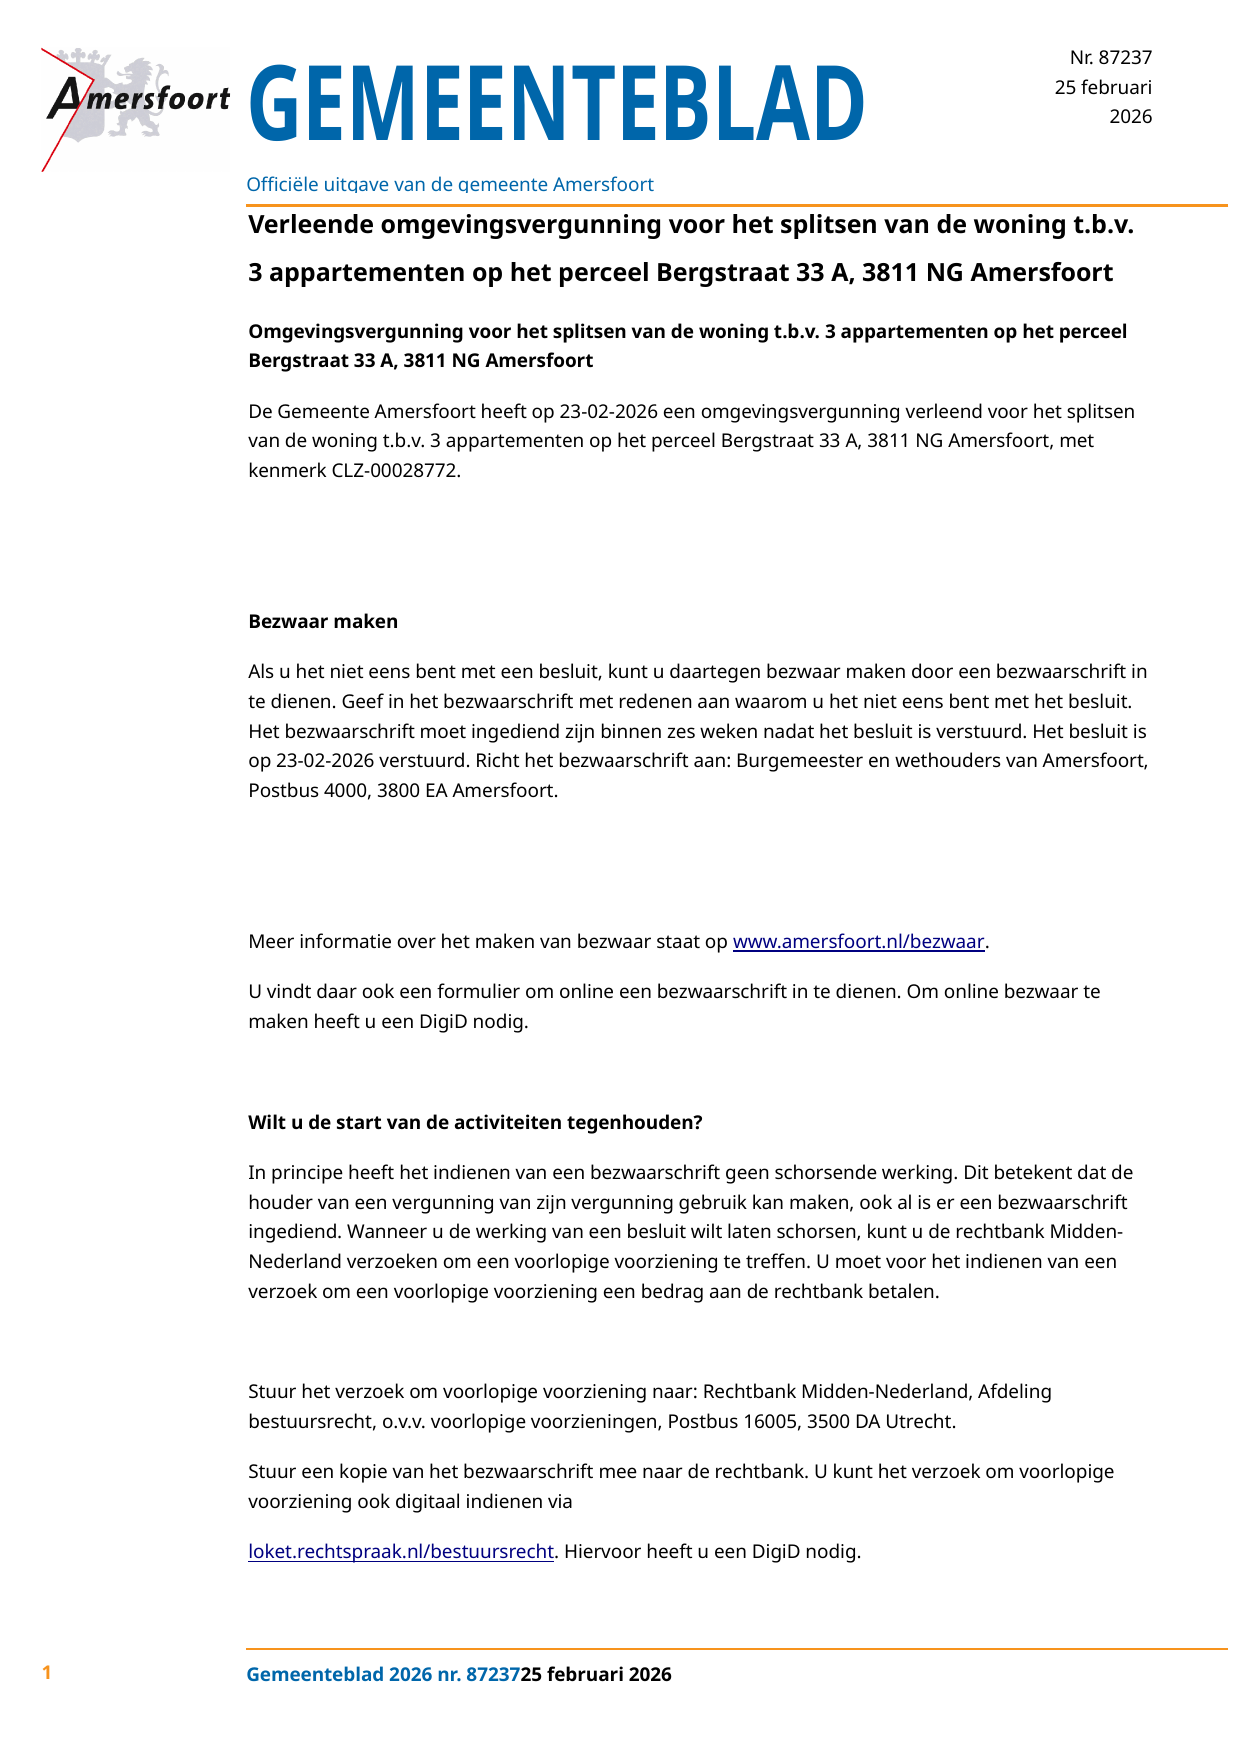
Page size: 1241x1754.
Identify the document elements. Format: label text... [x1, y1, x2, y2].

text Meer informatie over het maken van bezwaar staat op www.amersfoort.nl/bezwaar. [248, 928, 1152, 954]
text Stuur het verzoek om voorlopige voorziening naar: Rechtbank Midden-Nederland, Afdeling bestuursrecht, o.v.v. voorlopige voorzieningen, Postbus 16005, 3500 DA Utrecht. [248, 1379, 1152, 1434]
text Bezwaar maken [248, 608, 1152, 634]
text Verleende omgevingsvergunning voor het splitsen van de woning t.b.v. 3 appartementen op het perceel Bergstraat 33 A, 3811 NG Amersfoort [248, 207, 1152, 288]
picture [41, 47, 231, 172]
text loket.rechtspraak.nl/bestuursrecht. Hiervoor heeft u een DigiD nodig. [248, 1539, 1152, 1564]
text U vindt daar ook een formulier om online een bezwaarschrift in te dienen. Om online bezwaar te maken heeft u een DigiD nodig. [248, 979, 1152, 1034]
text Wilt u de start van de activiteiten tegenhouden? [248, 1109, 1152, 1135]
text Stuur een kopie van het bezwaarschrift mee naar de rechtbank. U kunt het verzoek om voorlopige voorziening ook digitaal indienen via [248, 1459, 1152, 1514]
text Omgevingsvergunning voor het splitsen van de woning t.b.v. 3 appartementen op het perceel Bergstraat 33 A, 3811 NG Amersfoort [248, 318, 1152, 373]
text In principe heeft het indienen van een bezwaarschrift geen schorsende werking. Dit betekent dat de houder van een vergunning van zijn vergunning gebruik kan maken, ook al is er een bezwaarschrift ingediend. Wanneer u de werking van een besluit wilt laten schorsen, kunt u de rechtbank Midden-Nederland verzoeken om een voorlopige voorziening te treffen. U moet voor het indienen van een verzoek om een voorlopige voorziening een bedrag aan de rechtbank betalen. [248, 1159, 1152, 1304]
text Als u het niet eens bent met een besluit, kunt u daartegen bezwaar maken door een bezwaarschrift in te dienen. Geef in het bezwaarschrift met redenen aan waarom u het niet eens bent met het besluit. Het bezwaarschrift moet ingediend zijn binnen zes weken nadat het besluit is verstuurd. Het besluit is op 23-02-2026 verstuurd. Richt het bezwaarschrift aan: Burgemeester en wethouders van Amersfoort, Postbus 4000, 3800 EA Amersfoort. [248, 659, 1152, 803]
text De Gemeente Amersfoort heeft op 23-02-2026 een omgevingsvergunning verleend voor het splitsen van de woning t.b.v. 3 appartementen op het perceel Bergstraat 33 A, 3811 NG Amersfoort, met kenmerk CLZ-00028772. [248, 398, 1152, 483]
